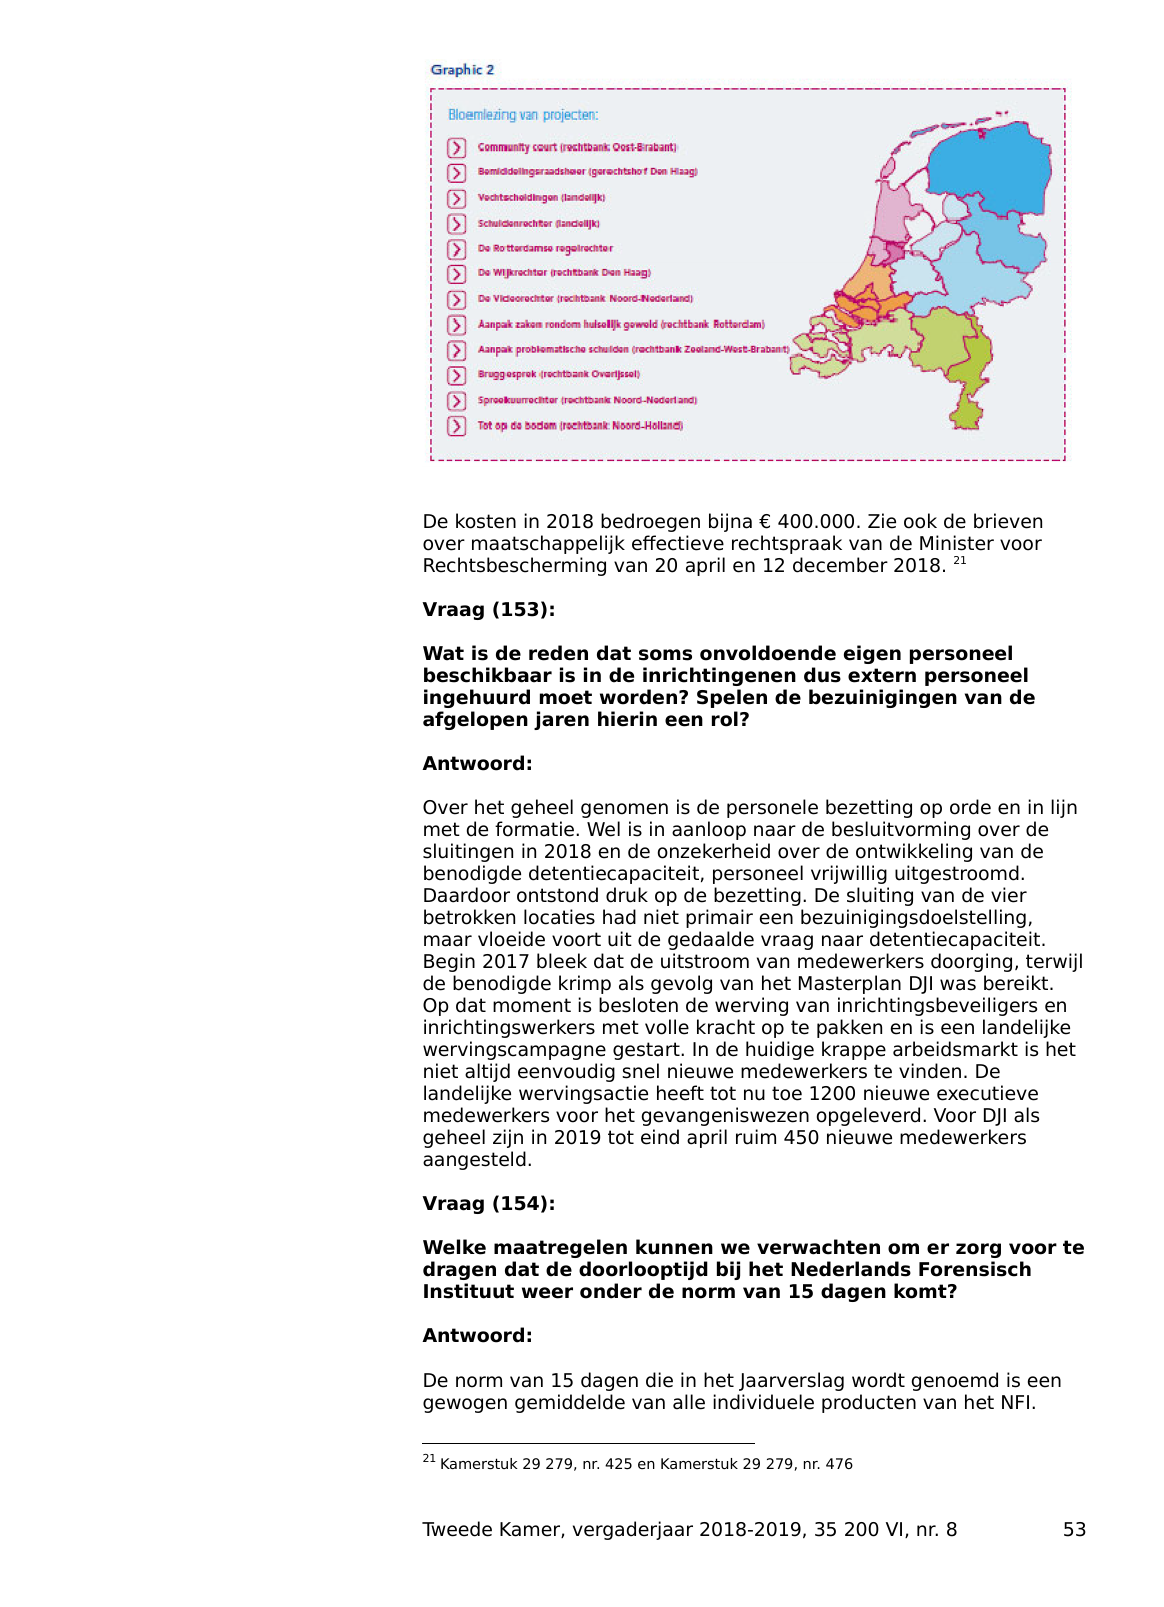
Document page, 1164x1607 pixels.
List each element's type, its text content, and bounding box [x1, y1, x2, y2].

subtitle Antwoord: [422, 1325, 1087, 1347]
text Welke maatregelen kunnen we verwachten om er zorg voor te dragen dat de doorlooptijd bij het Nederlands Forensisch Instituut weer onder de norm van 15 dagen komt? [422, 1237, 1087, 1303]
subtitle Vraag (154): [422, 1193, 1087, 1215]
text Wat is de reden dat soms onvoldoende eigen personeel beschikbaar is in de inrichtingenen dus extern personeel ingehuurd moet worden? Spelen de bezuinigingen van de afgelopen jaren hierin een rol? [422, 643, 1087, 731]
picture [422, 59, 1072, 467]
subtitle Antwoord: [422, 753, 1087, 775]
subtitle Vraag (153): [422, 599, 1087, 621]
text Over het geheel genomen is de personele bezetting op orde en in lijn met de formatie. Wel is in aanloop naar de besluitvorming over de sluitingen in 2018 en de onzekerheid over de ontwikkeling van de benodigde detentiecapaciteit, personeel vrijwillig uitgestroomd. Daardoor ontstond druk op de bezetting. De sluiting van de vier betrokken locaties had niet primair een bezuinigingsdoelstelling, maar vloeide voort uit de gedaalde vraag naar detentiecapaciteit. [422, 797, 1087, 951]
text Kamerstuk 29 279, nr. 425 en Kamerstuk 29 279, nr. 476 [422, 1452, 1087, 1474]
text De norm van 15 dagen die in het Jaarverslag wordt genoemd is een gewogen gemiddelde van alle individuele producten van het NFI. [422, 1369, 1087, 1413]
text Begin 2017 bleek dat de uitstroom van medewerkers doorging, terwijl de benodigde krimp als gevolg van het Masterplan DJI was bereikt. Op dat moment is besloten de werving van inrichtingsbeveiligers en inrichtingswerkers met volle kracht op te pakken en is een landelijke wervingscampagne gestart. In de huidige krappe arbeidsmarkt is het niet altijd eenvoudig snel nieuwe medewerkers te vinden. De landelijke wervingsactie heeft tot nu toe 1200 nieuwe executieve medewerkers voor het gevangeniswezen opgeleverd. Voor DJI als geheel zijn in 2019 tot eind april ruim 450 nieuwe medewerkers aangesteld. [422, 951, 1087, 1171]
text De kosten in 2018 bedroegen bijna € 400.000. Zie ook de brieven over maatschappelijk effectieve rechtspraak van de Minister voor Rechtsbescherming van 20 april en 12 december 2018. [422, 511, 1087, 577]
